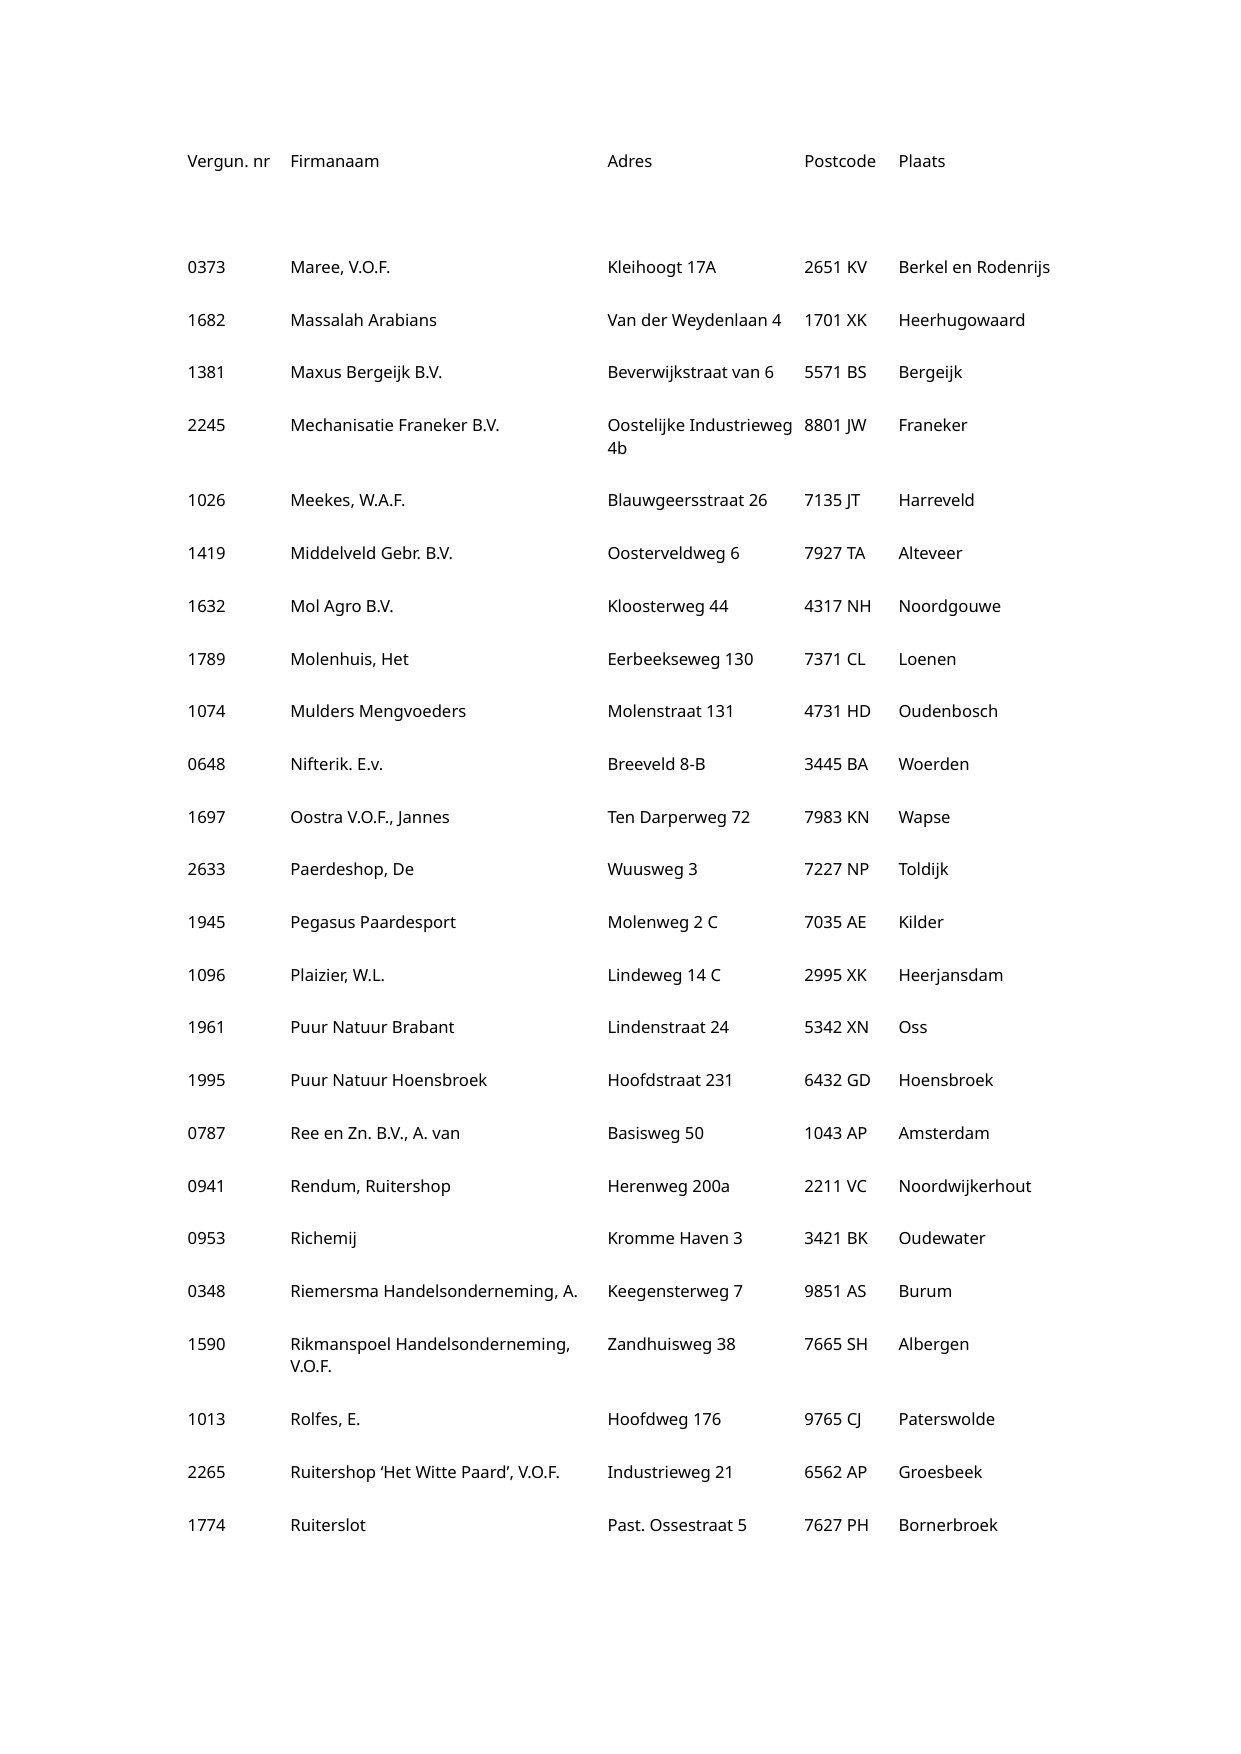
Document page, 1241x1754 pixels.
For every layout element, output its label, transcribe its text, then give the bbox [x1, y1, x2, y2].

table_cell Molenhuis, Het [290, 647, 607, 700]
table_cell Hoofdweg 176 [607, 1408, 804, 1460]
table_header Vergun. nr [188, 150, 290, 203]
table_cell 1945 [188, 911, 290, 963]
table_cell 2245 [188, 414, 290, 489]
table_cell 1074 [188, 700, 290, 752]
table_cell Maxus Bergeijk B.V. [290, 361, 607, 413]
table_cell Rikmanspoel Handelsonderneming, V.O.F. [290, 1332, 607, 1408]
table_cell Bornerbroek [898, 1513, 1053, 1566]
table_cell 1043 AP [804, 1121, 898, 1174]
table_cell 1419 [188, 542, 290, 594]
table_cell 8801 JW [804, 414, 898, 489]
table_cell Albergen [898, 1332, 1053, 1408]
table_cell Ten Darperweg 72 [607, 805, 804, 858]
table_cell 5342 XN [804, 1016, 898, 1069]
table_cell Heerjansdam [898, 963, 1053, 1016]
table_cell Paterswolde [898, 1408, 1053, 1460]
table_cell Noordwijkerhout [898, 1174, 1053, 1227]
table_cell 1682 [188, 308, 290, 361]
table_cell Franeker [898, 414, 1053, 489]
table_cell Puur Natuur Hoensbroek [290, 1069, 607, 1121]
table_cell Ruitershop ‘Het Witte Paard’, V.O.F. [290, 1460, 607, 1513]
table_cell Keegensterweg 7 [607, 1280, 804, 1332]
table_cell Molenweg 2 C [607, 911, 804, 963]
table_cell Oudewater [898, 1227, 1053, 1279]
table_cell 1774 [188, 1513, 290, 1566]
table_cell Rolfes, E. [290, 1408, 607, 1460]
table_cell Pegasus Paardesport [290, 911, 607, 963]
table_cell Basisweg 50 [607, 1121, 804, 1174]
table_cell Beverwijkstraat van 6 [607, 361, 804, 413]
table_cell Lindeweg 14 C [607, 963, 804, 1016]
table_cell Ruiterslot [290, 1513, 607, 1566]
table_cell 7983 KN [804, 805, 898, 858]
table_cell Maree, V.O.F. [290, 255, 607, 308]
table_cell Meekes, W.A.F. [290, 489, 607, 542]
table_cell 3445 BA [804, 753, 898, 805]
table_cell 7371 CL [804, 647, 898, 700]
table_cell Noordgouwe [898, 594, 1053, 647]
table_cell Molenstraat 131 [607, 700, 804, 752]
table_cell Heerhugowaard [898, 308, 1053, 361]
table_cell Rendum, Ruitershop [290, 1174, 607, 1227]
table_cell Riemersma Handelsonderneming, A. [290, 1280, 607, 1332]
table_cell Nifterik. E.v. [290, 753, 607, 805]
table_cell Harreveld [898, 489, 1053, 542]
table_cell Ree en Zn. B.V., A. van [290, 1121, 607, 1174]
table_header Firmanaam [290, 150, 607, 203]
table_cell 2995 XK [804, 963, 898, 1016]
table_cell 0373 [188, 255, 290, 308]
table_cell Oosterveldweg 6 [607, 542, 804, 594]
table_cell 1632 [188, 594, 290, 647]
table_cell 2633 [188, 858, 290, 911]
table_header Plaats [898, 150, 1053, 203]
table_cell 9851 AS [804, 1280, 898, 1332]
table_header Adres [607, 150, 804, 203]
table_cell 7035 AE [804, 911, 898, 963]
table_cell 4731 HD [804, 700, 898, 752]
table_cell 5571 BS [804, 361, 898, 413]
table_cell Kromme Haven 3 [607, 1227, 804, 1279]
table_header Postcode [804, 150, 898, 203]
table_cell Paerdeshop, De [290, 858, 607, 911]
table_cell Massalah Arabians [290, 308, 607, 361]
table_cell 0787 [188, 1121, 290, 1174]
table_cell Groesbeek [898, 1460, 1053, 1513]
table_cell 7927 TA [804, 542, 898, 594]
table_cell Van der Weydenlaan 4 [607, 308, 804, 361]
table_cell [290, 203, 607, 255]
table_cell Berkel en Rodenrijs [898, 255, 1053, 308]
table_cell 7227 NP [804, 858, 898, 911]
table_cell Puur Natuur Brabant [290, 1016, 607, 1069]
table_cell Kleihoogt 17A [607, 255, 804, 308]
table_cell Toldijk [898, 858, 1053, 911]
table_cell 1026 [188, 489, 290, 542]
table_cell Hoensbroek [898, 1069, 1053, 1121]
table_cell Mulders Mengvoeders [290, 700, 607, 752]
table_cell 0348 [188, 1280, 290, 1332]
table_cell 6432 GD [804, 1069, 898, 1121]
table_cell 2651 KV [804, 255, 898, 308]
table_cell 7627 PH [804, 1513, 898, 1566]
table_cell 9765 CJ [804, 1408, 898, 1460]
table_cell Amsterdam [898, 1121, 1053, 1174]
table_cell [804, 203, 898, 255]
table_cell [898, 203, 1053, 255]
table_cell 1961 [188, 1016, 290, 1069]
table_cell Plaizier, W.L. [290, 963, 607, 1016]
table_cell Richemij [290, 1227, 607, 1279]
table_cell 1697 [188, 805, 290, 858]
table_cell Oostelijke Industrieweg 4b [607, 414, 804, 489]
table_cell 0941 [188, 1174, 290, 1227]
table_cell Past. Ossestraat 5 [607, 1513, 804, 1566]
table_cell 0953 [188, 1227, 290, 1279]
table_cell Middelveld Gebr. B.V. [290, 542, 607, 594]
table_cell Herenweg 200a [607, 1174, 804, 1227]
table_cell 1701 XK [804, 308, 898, 361]
table_cell [607, 203, 804, 255]
table_cell 1096 [188, 963, 290, 1016]
table_cell Loenen [898, 647, 1053, 700]
table_cell Burum [898, 1280, 1053, 1332]
table_cell 1789 [188, 647, 290, 700]
table_cell Wuusweg 3 [607, 858, 804, 911]
table_cell Wapse [898, 805, 1053, 858]
table_cell Alteveer [898, 542, 1053, 594]
table_cell Breeveld 8-B [607, 753, 804, 805]
table_cell 6562 AP [804, 1460, 898, 1513]
table_cell 1590 [188, 1332, 290, 1408]
table_cell Oostra V.O.F., Jannes [290, 805, 607, 858]
table_cell 2211 VC [804, 1174, 898, 1227]
table_cell Oss [898, 1016, 1053, 1069]
table_cell 1995 [188, 1069, 290, 1121]
table_cell Eerbeekseweg 130 [607, 647, 804, 700]
table_cell 7665 SH [804, 1332, 898, 1408]
table_cell 0648 [188, 753, 290, 805]
table_cell Kilder [898, 911, 1053, 963]
table_cell Woerden [898, 753, 1053, 805]
table_cell Bergeijk [898, 361, 1053, 413]
table_cell 1381 [188, 361, 290, 413]
table_cell Blauwgeersstraat 26 [607, 489, 804, 542]
table_cell Industrieweg 21 [607, 1460, 804, 1513]
table_cell Lindenstraat 24 [607, 1016, 804, 1069]
table_cell Mechanisatie Franeker B.V. [290, 414, 607, 489]
table_cell 2265 [188, 1460, 290, 1513]
table_cell 7135 JT [804, 489, 898, 542]
table_cell Hoofdstraat 231 [607, 1069, 804, 1121]
table_cell [188, 203, 290, 255]
table_cell Kloosterweg 44 [607, 594, 804, 647]
table_cell 1013 [188, 1408, 290, 1460]
table_cell Zandhuisweg 38 [607, 1332, 804, 1408]
table_cell 4317 NH [804, 594, 898, 647]
table_cell Mol Agro B.V. [290, 594, 607, 647]
table_cell 3421 BK [804, 1227, 898, 1279]
table_cell Oudenbosch [898, 700, 1053, 752]
